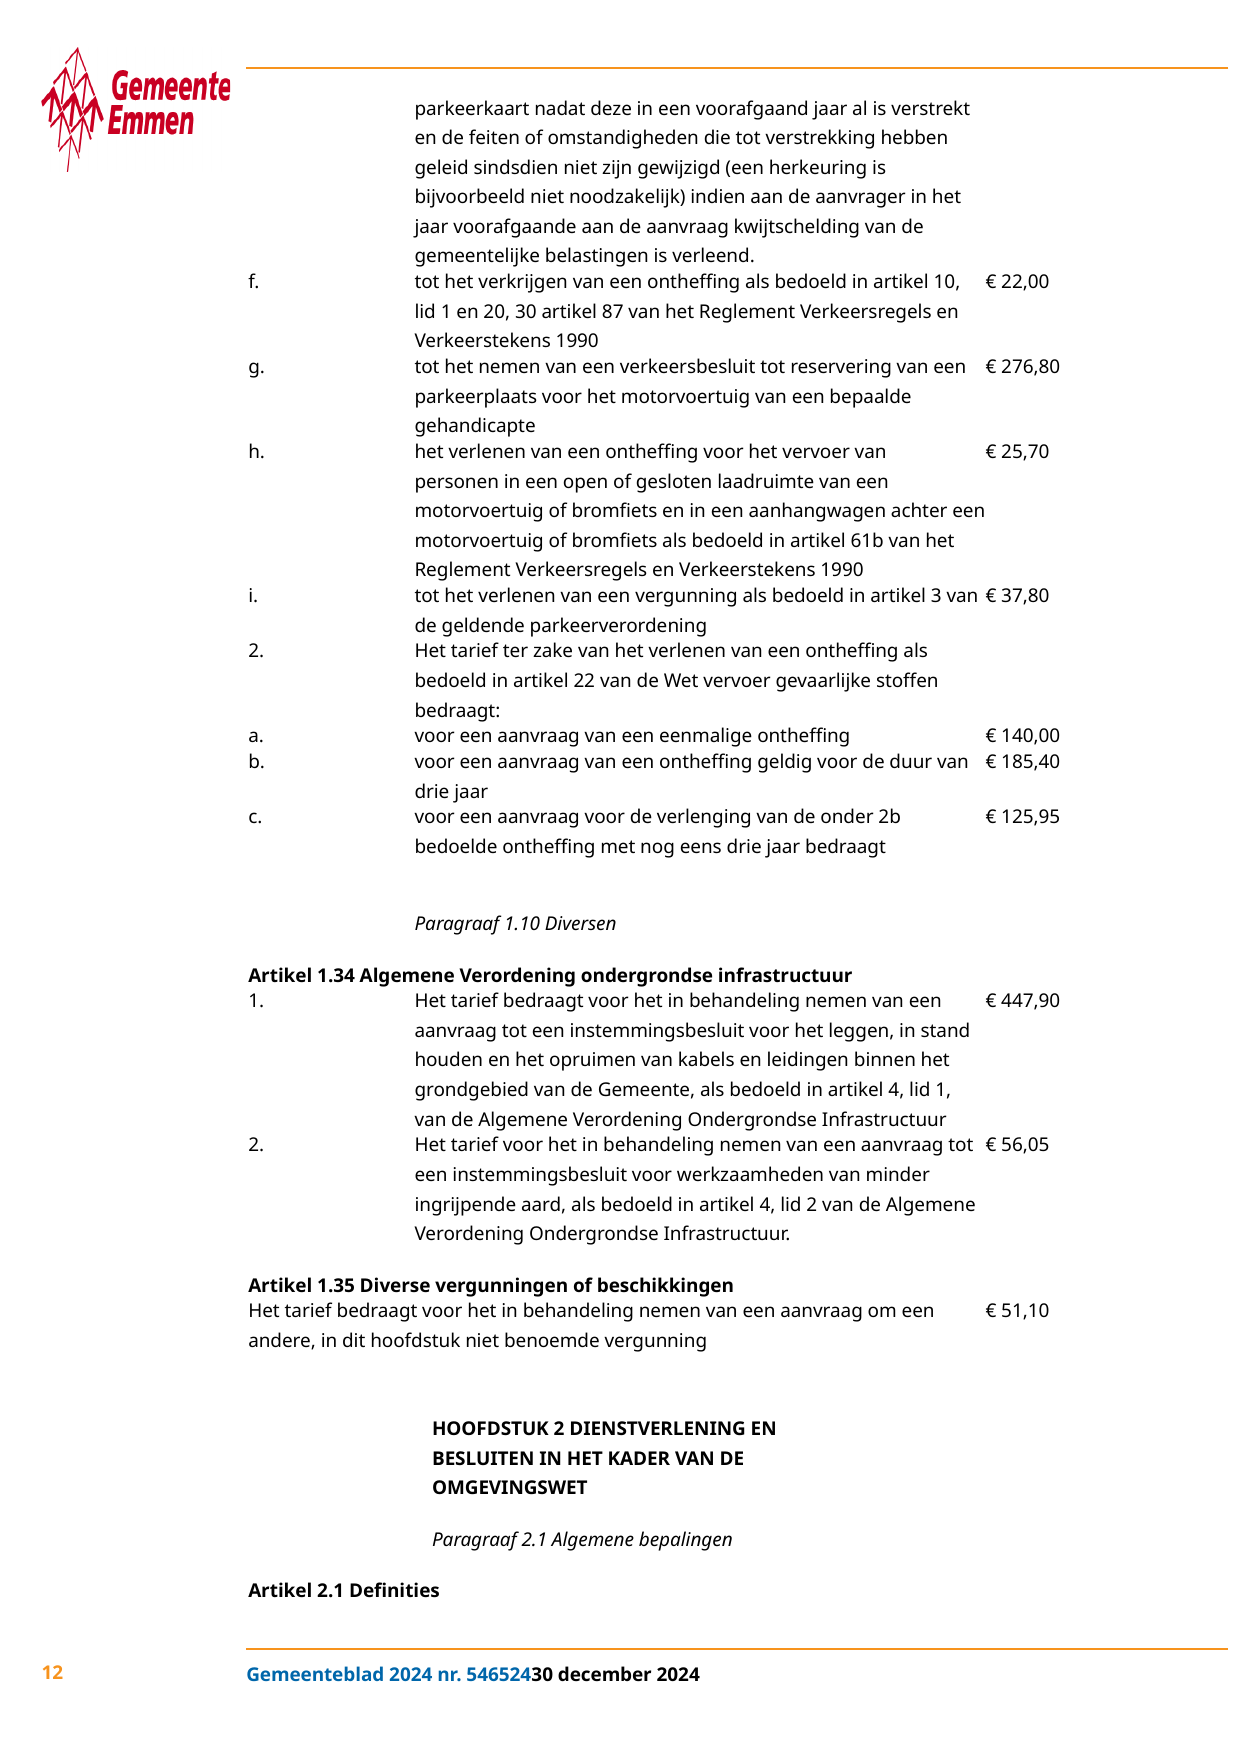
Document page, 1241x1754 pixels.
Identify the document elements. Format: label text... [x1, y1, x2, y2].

table_cell Het tarief bedraagt voor het in behandeling nemen van een aanvraag om een andere, in dit hoofdstuk niet benoemde vergunning [248, 1298, 985, 1353]
picture [41, 47, 231, 172]
table_cell € 125,95 [985, 804, 1152, 859]
table_cell [414, 1246, 985, 1272]
table_cell [784, 1552, 1059, 1577]
table_cell tot het nemen van een verkeersbesluit tot reservering van een parkeerplaats voor het motorvoertuig van een bepaalde gehandicapte [414, 353, 985, 438]
table_cell [432, 1500, 784, 1526]
table_cell € 447,90 [985, 988, 1152, 1132]
table_cell [985, 910, 1152, 936]
table_cell € 56,05 [985, 1132, 1152, 1246]
table_cell g. [248, 353, 414, 438]
table_cell [985, 95, 1152, 268]
table_cell [248, 1526, 432, 1552]
table_cell [985, 1272, 1152, 1297]
table_cell Artikel 2.1 Definities [248, 1578, 784, 1603]
table_cell 2. [248, 638, 414, 722]
table_cell [248, 936, 414, 962]
table_cell b. [248, 748, 414, 803]
table_cell tot het verlenen van een vergunning als bedoeld in artikel 3 van de geldende parkeerverordening [414, 582, 985, 638]
table_cell [985, 859, 1152, 884]
table_cell i. [248, 582, 414, 638]
table_cell Paragraaf 2.1 Algemene bepalingen [432, 1526, 784, 1552]
table_cell [985, 962, 1152, 987]
table_cell [248, 1246, 414, 1272]
table_cell [248, 859, 414, 884]
table_cell [985, 885, 1152, 910]
table_cell Artikel 1.34 Algemene Verordening ondergrondse infrastructuur [248, 962, 985, 987]
table_cell Artikel 1.35 Diverse vergunningen of beschikkingen [248, 1272, 985, 1297]
table_cell € 25,70 [985, 438, 1152, 582]
table_cell Het tarief voor het in behandeling nemen van een aanvraag tot een instemmingsbesluit voor werkzaamheden van minder ingrijpende aard, als bedoeld in artikel 4, lid 2 van de Algemene Verordening Ondergrondse Infrastructuur. [414, 1132, 985, 1246]
table_cell h. [248, 438, 414, 582]
table_cell [248, 95, 414, 268]
table_header [248, 1415, 432, 1500]
table_cell [985, 638, 1152, 722]
table_cell [414, 859, 985, 884]
table_cell € 22,00 [985, 269, 1152, 353]
table_cell [248, 910, 414, 936]
table_cell het verlenen van een ontheffing voor het vervoer van personen in een open of gesloten laadruimte van een motorvoertuig of bromfiets en in een aanhangwagen achter een motorvoertuig of bromfiets als bedoeld in artikel 61b van het Reglement Verkeersregels en Verkeerstekens 1990 [414, 438, 985, 582]
table_cell c. [248, 804, 414, 859]
table_cell Het tarief ter zake van het verlenen van een ontheffing als bedoeld in artikel 22 van de Wet vervoer gevaarlijke stoffen bedraagt: [414, 638, 985, 722]
table_cell parkeerkaart nadat deze in een voorafgaand jaar al is verstrekt en de feiten of omstandigheden die tot verstrekking hebben geleid sindsdien niet zijn gewijzigd (een herkeuring is bijvoorbeeld niet noodzakelijk) indien aan de aanvrager in het jaar voorafgaande aan de aanvraag kwijtschelding van de gemeentelijke belastingen is verleend. [414, 95, 985, 268]
table_cell f. [248, 269, 414, 353]
table_cell € 185,40 [985, 748, 1152, 803]
table_cell [784, 1578, 1059, 1603]
table_cell [248, 1552, 432, 1577]
table_cell [414, 885, 985, 910]
table_cell voor een aanvraag voor de verlenging van de onder 2b bedoelde ontheffing met nog eens drie jaar bedraagt [414, 804, 985, 859]
table_header [784, 1415, 1059, 1500]
table_cell [784, 1500, 1059, 1526]
table_cell [985, 1246, 1152, 1272]
table_cell [985, 936, 1152, 962]
table_cell € 51,10 [985, 1298, 1152, 1353]
table_cell [248, 1500, 432, 1526]
table_cell tot het verkrijgen van een ontheffing als bedoeld in artikel 10, lid 1 en 20, 30 artikel 87 van het Reglement Verkeersregels en Verkeerstekens 1990 [414, 269, 985, 353]
table_header HOOFDSTUK 2 DIENSTVERLENING EN BESLUITEN IN HET KADER VAN DE OMGEVINGSWET [432, 1415, 784, 1500]
table_cell a. [248, 723, 414, 748]
table_cell Het tarief bedraagt voor het in behandeling nemen van een aanvraag tot een instemmingsbesluit voor het leggen, in stand houden en het opruimen van kabels en leidingen binnen het grondgebied van de Gemeente, als bedoeld in artikel 4, lid 1, van de Algemene Verordening Ondergrondse Infrastructuur [414, 988, 985, 1132]
table_cell 2. [248, 1132, 414, 1246]
table_cell Paragraaf 1.10 Diversen [414, 910, 985, 936]
table_cell € 140,00 [985, 723, 1152, 748]
table_cell voor een aanvraag van een eenmalige ontheffing [414, 723, 985, 748]
table_cell [248, 885, 414, 910]
table_cell [432, 1552, 784, 1577]
table_cell € 37,80 [985, 582, 1152, 638]
table_cell [784, 1526, 1059, 1552]
table_cell 1. [248, 988, 414, 1132]
table_cell € 276,80 [985, 353, 1152, 438]
table_cell [414, 936, 985, 962]
table_cell voor een aanvraag van een ontheffing geldig voor de duur van drie jaar [414, 748, 985, 803]
